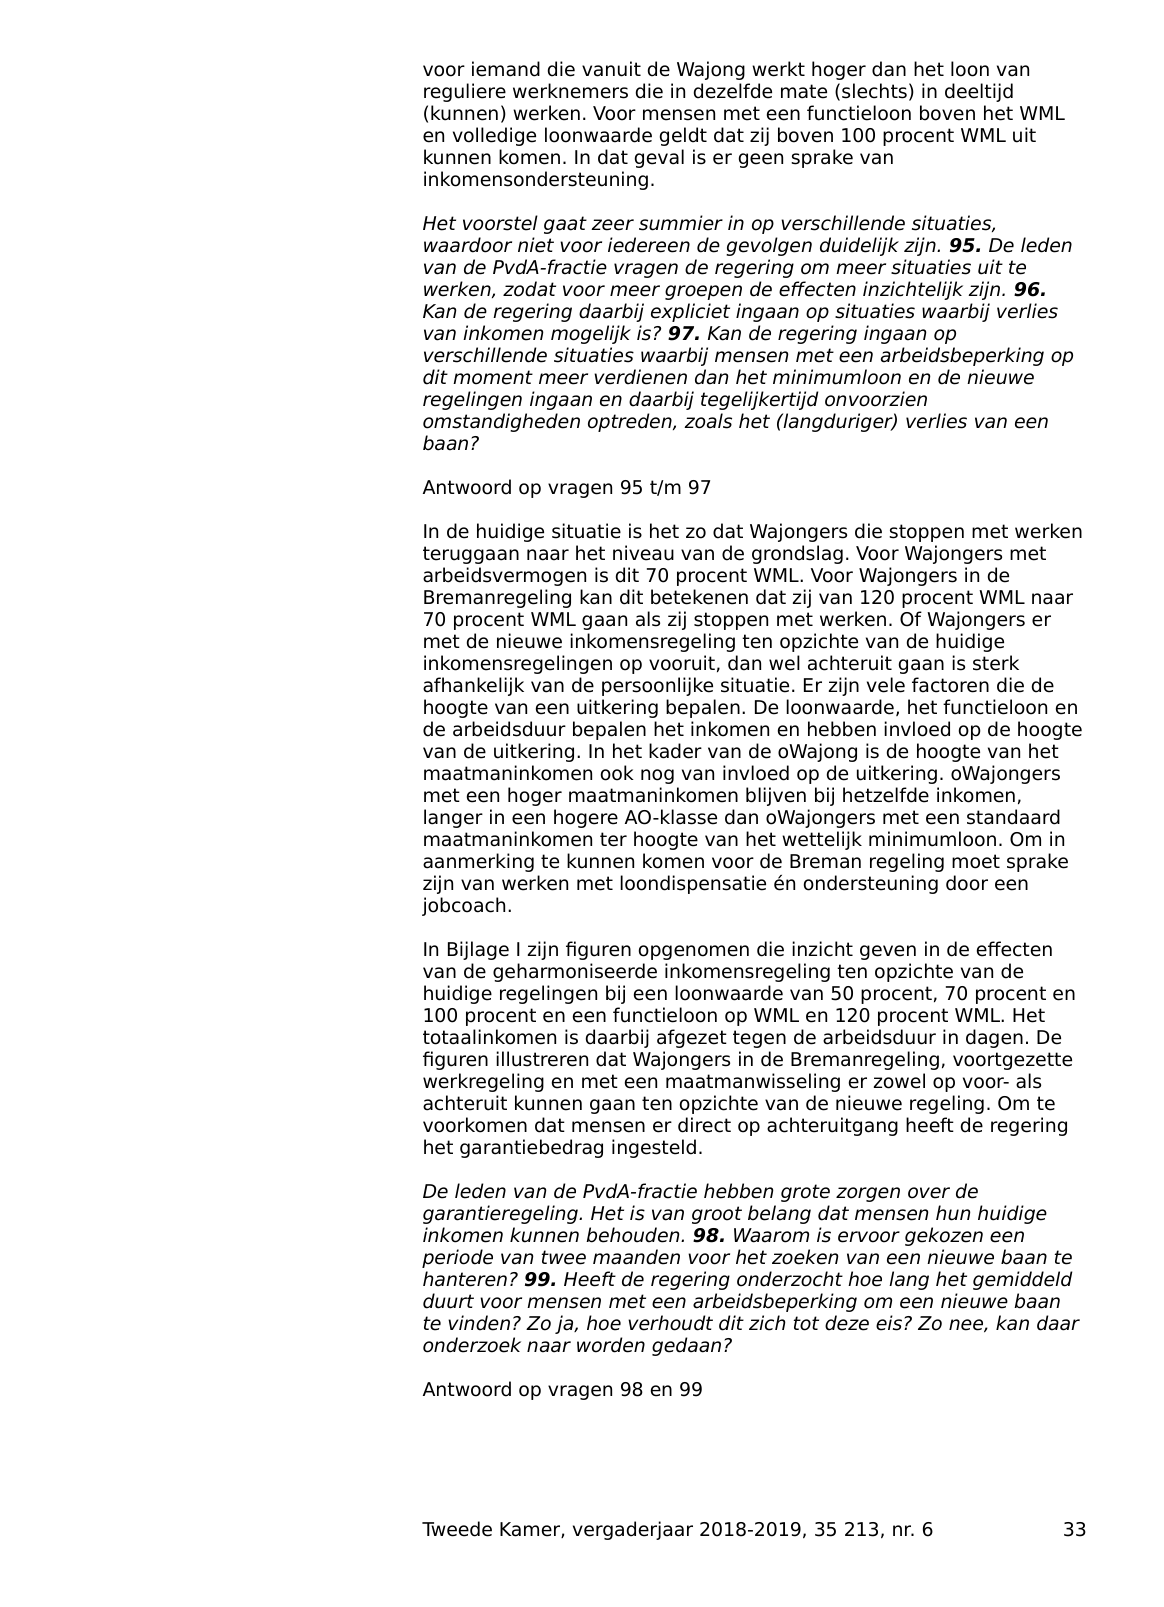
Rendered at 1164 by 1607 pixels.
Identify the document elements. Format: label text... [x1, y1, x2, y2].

text Antwoord op vragen 98 en 99 [422, 1379, 1087, 1401]
text De leden van de PvdA-fractie hebben grote zorgen over de garantieregeling. Het is van groot belang dat mensen hun huidige inkomen kunnen behouden. 98. Waarom is ervoor gekozen een periode van twee maanden voor het zoeken van een nieuwe baan te hanteren? 99. Heeft de regering onderzocht hoe lang het gemiddeld duurt voor mensen met een arbeidsbeperking om een nieuwe baan te vinden? Zo ja, hoe verhoudt dit zich tot deze eis? Zo nee, kan daar onderzoek naar worden gedaan? [422, 1181, 1087, 1357]
text In Bijlage I zijn figuren opgenomen die inzicht geven in de effecten van de geharmoniseerde inkomensregeling ten opzichte van de huidige regelingen bij een loonwaarde van 50 procent, 70 procent en 100 procent en een functieloon op WML en 120 procent WML. Het totaalinkomen is daarbij afgezet tegen de arbeidsduur in dagen. De figuren illustreren dat Wajongers in de Bremanregeling, voortgezette werkregeling en met een maatmanwisseling er zowel op voor- als achteruit kunnen gaan ten opzichte van de nieuwe regeling. Om te voorkomen dat mensen er direct op achteruitgang heeft de regering het garantiebedrag ingesteld. [422, 939, 1087, 1159]
text Antwoord op vragen 95 t/m 97 [422, 477, 1087, 499]
text voor iemand die vanuit de Wajong werkt hoger dan het loon van reguliere werknemers die in dezelfde mate (slechts) in deeltijd (kunnen) werken. Voor mensen met een functieloon boven het WML en volledige loonwaarde geldt dat zij boven 100 procent WML uit kunnen komen. In dat geval is er geen sprake van inkomensondersteuning. [422, 59, 1087, 191]
subtitle Het voorstel gaat zeer summier in op verschillende situaties, waardoor niet voor iedereen de gevolgen duidelijk zijn. 95. De leden van de PvdA-fractie vragen de regering om meer situaties uit te werken, zodat voor meer groepen de effecten inzichtelijk zijn. 96. Kan de regering daarbij expliciet ingaan op situaties waarbij verlies van inkomen mogelijk is? 97. Kan de regering ingaan op verschillende situaties waarbij mensen met een arbeidsbeperking op dit moment meer verdienen dan het minimumloon en de nieuwe regelingen ingaan en daarbij tegelijkertijd onvoorzien omstandigheden optreden, zoals het (langduriger) verlies van een baan? [422, 213, 1087, 455]
text In de huidige situatie is het zo dat Wajongers die stoppen met werken teruggaan naar het niveau van de grondslag. Voor Wajongers met arbeidsvermogen is dit 70 procent WML. Voor Wajongers in de Bremanregeling kan dit betekenen dat zij van 120 procent WML naar 70 procent WML gaan als zij stoppen met werken. Of Wajongers er met de nieuwe inkomensregeling ten opzichte van de huidige inkomensregelingen op vooruit, dan wel achteruit gaan is sterk afhankelijk van de persoonlijke situatie. Er zijn vele factoren die de hoogte van een uitkering bepalen. De loonwaarde, het functieloon en de arbeidsduur bepalen het inkomen en hebben invloed op de hoogte van de uitkering. In het kader van de oWajong is de hoogte van het maatmaninkomen ook nog van invloed op de uitkering. oWajongers met een hoger maatmaninkomen blijven bij hetzelfde inkomen, langer in een hogere AO-klasse dan oWajongers met een standaard maatmaninkomen ter hoogte van het wettelijk minimumloon. Om in aanmerking te kunnen komen voor de Breman regeling moet sprake zijn van werken met loondispensatie én ondersteuning door een jobcoach. [422, 521, 1087, 917]
